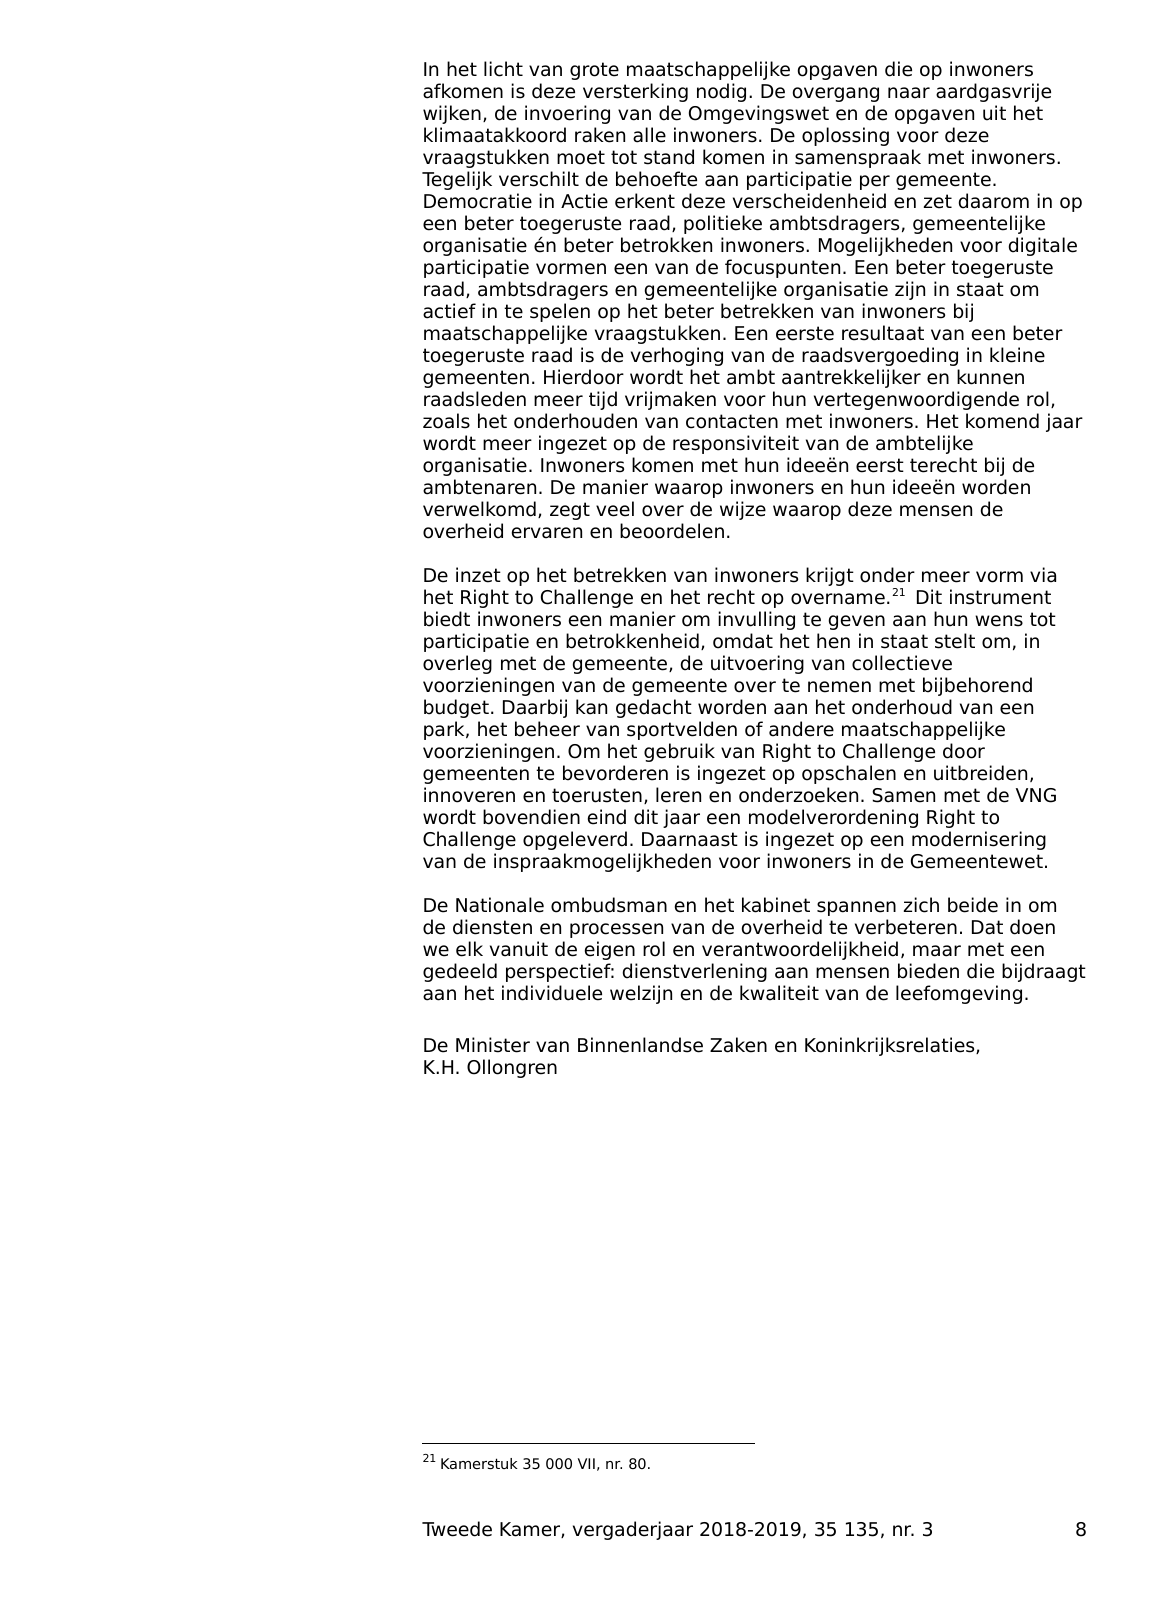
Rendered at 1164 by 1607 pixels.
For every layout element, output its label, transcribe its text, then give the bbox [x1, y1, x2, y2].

text Kamerstuk 35 000 VII, nr. 80. [422, 1452, 1087, 1474]
text De Nationale ombudsman en het kabinet spannen zich beide in om de diensten en processen van de overheid te verbeteren. Dat doen we elk vanuit de eigen rol en verantwoordelijkheid, maar met een gedeeld perspectief: dienstverlening aan mensen bieden die bijdraagt aan het individuele welzijn en de kwaliteit van de leefomgeving. [422, 895, 1087, 1004]
text In het licht van grote maatschappelijke opgaven die op inwoners afkomen is deze versterking nodig. De overgang naar aardgasvrije wijken, de invoering van de Omgevingswet en de opgaven uit het klimaatakkoord raken alle inwoners. De oplossing voor deze vraagstukken moet tot stand komen in samenspraak met inwoners. Tegelijk verschilt de behoefte aan participatie per gemeente. Democratie in Actie erkent deze verscheidenheid en zet daarom in op een beter toegeruste raad, politieke ambtsdragers, gemeentelijke organisatie én beter betrokken inwoners. Mogelijkheden voor digitale participatie vormen een van de focuspunten. Een beter toegeruste raad, ambtsdragers en gemeentelijke organisatie zijn in staat om actief in te spelen op het beter betrekken van inwoners bij maatschappelijke vraagstukken. Een eerste resultaat van een beter toegeruste raad is de verhoging van de raadsvergoeding in kleine gemeenten. Hierdoor wordt het ambt aantrekkelijker en kunnen raadsleden meer tijd vrijmaken voor hun vertegenwoordigende rol, zoals het onderhouden van contacten met inwoners. Het komend jaar wordt meer ingezet op de responsiviteit van de ambtelijke organisatie. Inwoners komen met hun ideeën eerst terecht bij de ambtenaren. De manier waarop inwoners en hun ideeën worden verwelkomd, zegt veel over de wijze waarop deze mensen de overheid ervaren en beoordelen. [422, 59, 1087, 543]
text De inzet op het betrekken van inwoners krijgt onder meer vorm via het Right to Challenge en het recht op overname. Dit instrument biedt inwoners een manier om invulling te geven aan hun wens tot participatie en betrokkenheid, omdat het hen in staat stelt om, in overleg met de gemeente, de uitvoering van collectieve voorzieningen van de gemeente over te nemen met bijbehorend budget. Daarbij kan gedacht worden aan het onderhoud van een park, het beheer van sportvelden of andere maatschappelijke voorzieningen. Om het gebruik van Right to Challenge door gemeenten te bevorderen is ingezet op opschalen en uitbreiden, innoveren en toerusten, leren en onderzoeken. Samen met de VNG wordt bovendien eind dit jaar een modelverordening Right to Challenge opgeleverd. Daarnaast is ingezet op een modernisering van de inspraakmogelijkheden voor inwoners in de Gemeentewet. [422, 565, 1087, 872]
text De Minister van Binnenlandse Zaken en Koninkrijksrelaties, K.H. Ollongren [422, 1034, 1087, 1078]
